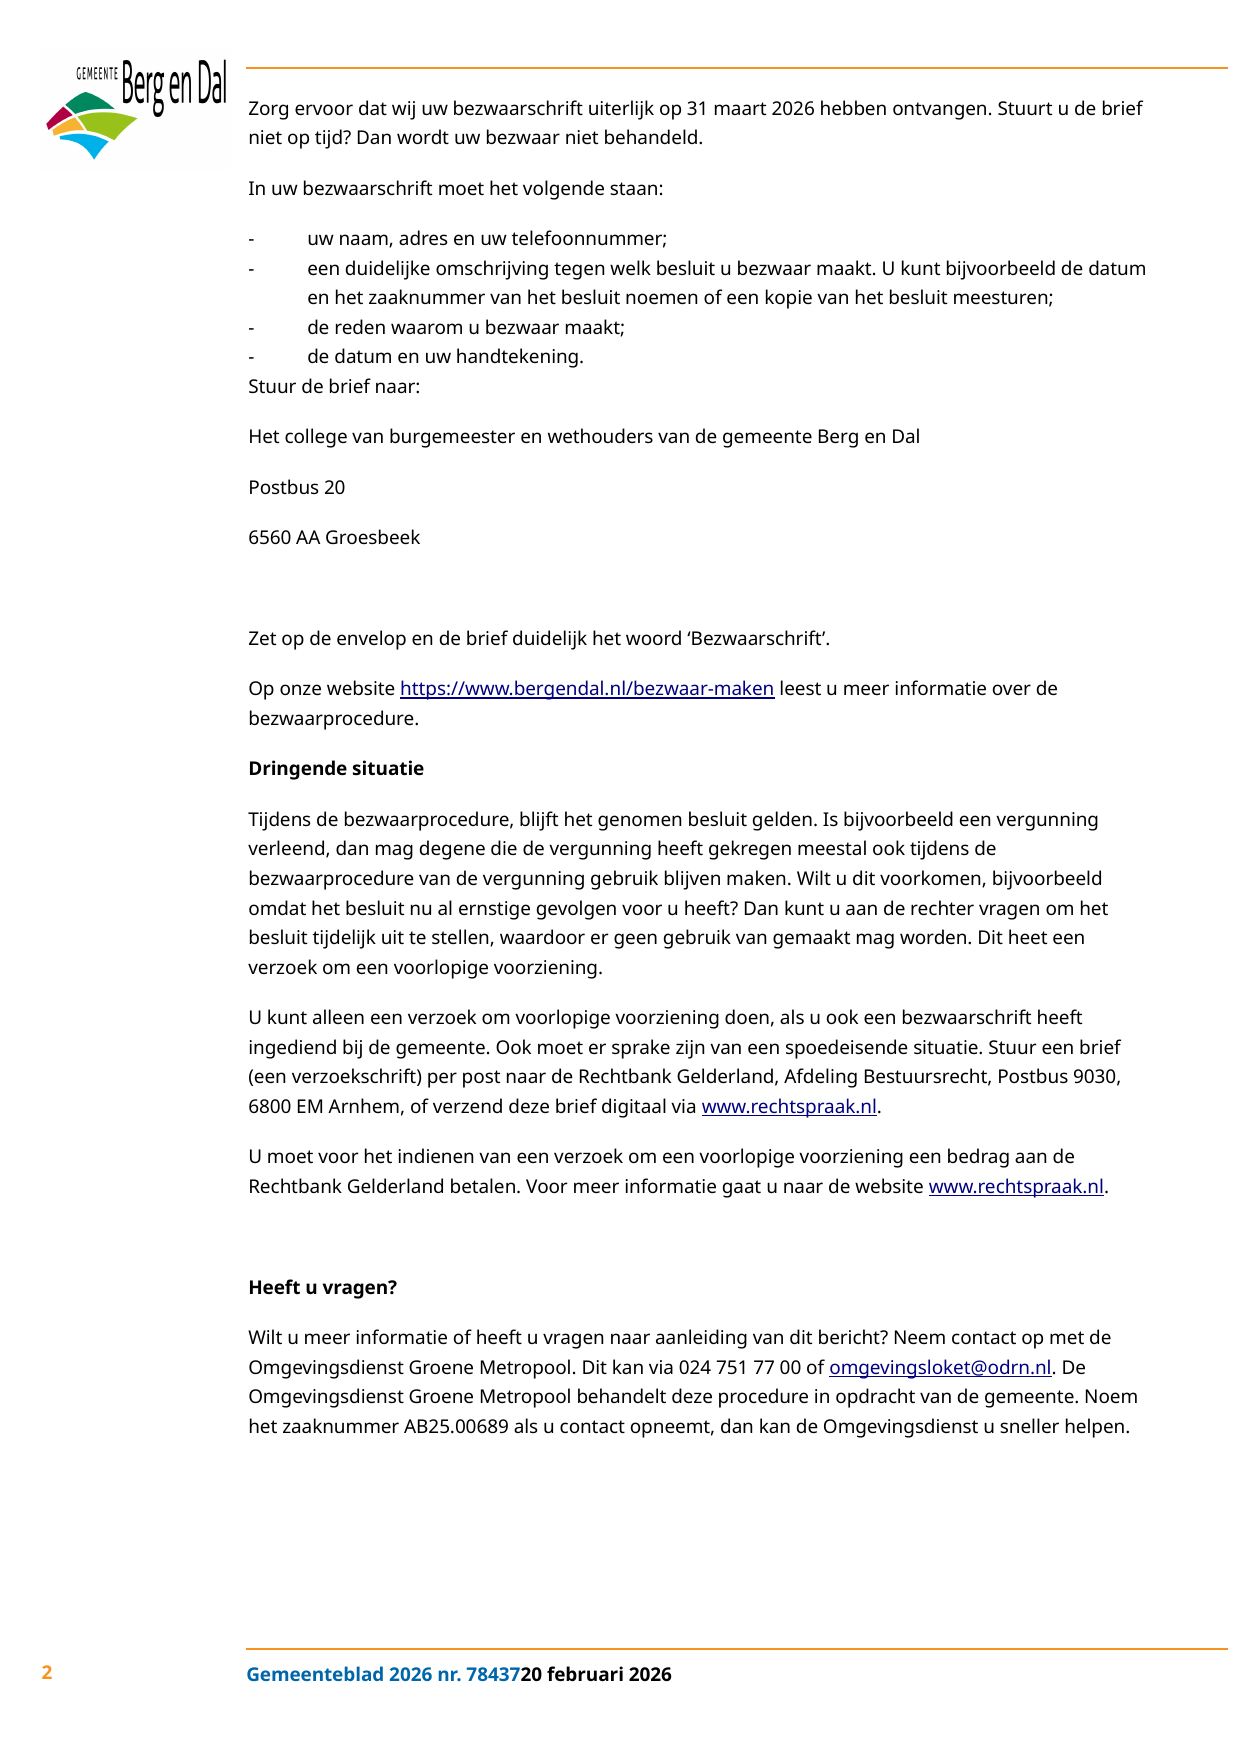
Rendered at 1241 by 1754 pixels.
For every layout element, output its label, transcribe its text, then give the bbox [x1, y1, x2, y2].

picture [41, 47, 231, 172]
text Postbus 20 [248, 474, 1152, 500]
text Wilt u meer informatie of heeft u vragen naar aanleiding van dit bericht? Neem contact op met de Omgevingsdienst Groene Metropool. Dit kan via 024 751 77 00 of omgevingsloket@odrn.nl. De Omgevingsdienst Groene Metropool behandelt deze procedure in opdracht van de gemeente. Noem het zaaknummer AB25.00689 als u contact opneemt, dan kan de Omgevingsdienst u sneller helpen. [248, 1324, 1152, 1439]
text Dringende situatie [248, 756, 1152, 781]
text Zorg ervoor dat wij uw bezwaarschrift uiterlijk op 31 maart 2026 hebben ontvangen. Stuurt u de brief niet op tijd? Dan wordt uw bezwaar niet behandeld. [248, 95, 1152, 150]
text Op onze website https://www.bergendal.nl/bezwaar-maken leest u meer informatie over de bezwaarprocedure. [248, 676, 1152, 731]
list uw naam, adres en uw telefoonnummer; [248, 225, 1152, 251]
text U kunt alleen een verzoek om voorlopige voorziening doen, als u ook een bezwaarschrift heeft ingediend bij de gemeente. Ook moet er sprake zijn van een spoedeisende situatie. Stuur een brief (een verzoekschrift) per post naar de Rechtbank Gelderland, Afdeling Bestuursrecht, Postbus 9030, 6800 EM Arnhem, of verzend deze brief digitaal via www.rechtspraak.nl. [248, 1004, 1152, 1119]
list een duidelijke omschrijving tegen welk besluit u bezwaar maakt. U kunt bijvoorbeeld de datum en het zaaknummer van het besluit noemen of een kopie van het besluit meesturen; [248, 255, 1152, 310]
text Zet op de envelop en de brief duidelijk het woord ‘Bezwaarschrift’. [248, 625, 1152, 651]
text Stuur de brief naar: [248, 373, 1152, 399]
text Heeft u vragen? [248, 1274, 1152, 1300]
text Tijdens de bezwaarprocedure, blijft het genomen besluit gelden. Is bijvoorbeeld een vergunning verleend, dan mag degene die de vergunning heeft gekregen meestal ook tijdens de bezwaarprocedure van de vergunning gebruik blijven maken. Wilt u dit voorkomen, bijvoorbeeld omdat het besluit nu al ernstige gevolgen voor u heeft? Dan kunt u aan de rechter vragen om het besluit tijdelijk uit te stellen, waardoor er geen gebruik van gemaakt mag worden. Dit heet een verzoek om een voorlopige voorziening. [248, 806, 1152, 980]
list de reden waarom u bezwaar maakt; [248, 314, 1152, 340]
text 6560 AA Groesbeek [248, 524, 1152, 550]
list de datum en uw handtekening. [248, 343, 1152, 369]
text In uw bezwaarschrift moet het volgende staan: [248, 175, 1152, 201]
text Het college van burgemeester en wethouders van de gemeente Berg en Dal [248, 423, 1152, 449]
text U moet voor het indienen van een verzoek om een voorlopige voorziening een bedrag aan de Rechtbank Gelderland betalen. Voor meer informatie gaat u naar de website www.rechtspraak.nl. [248, 1143, 1152, 1199]
